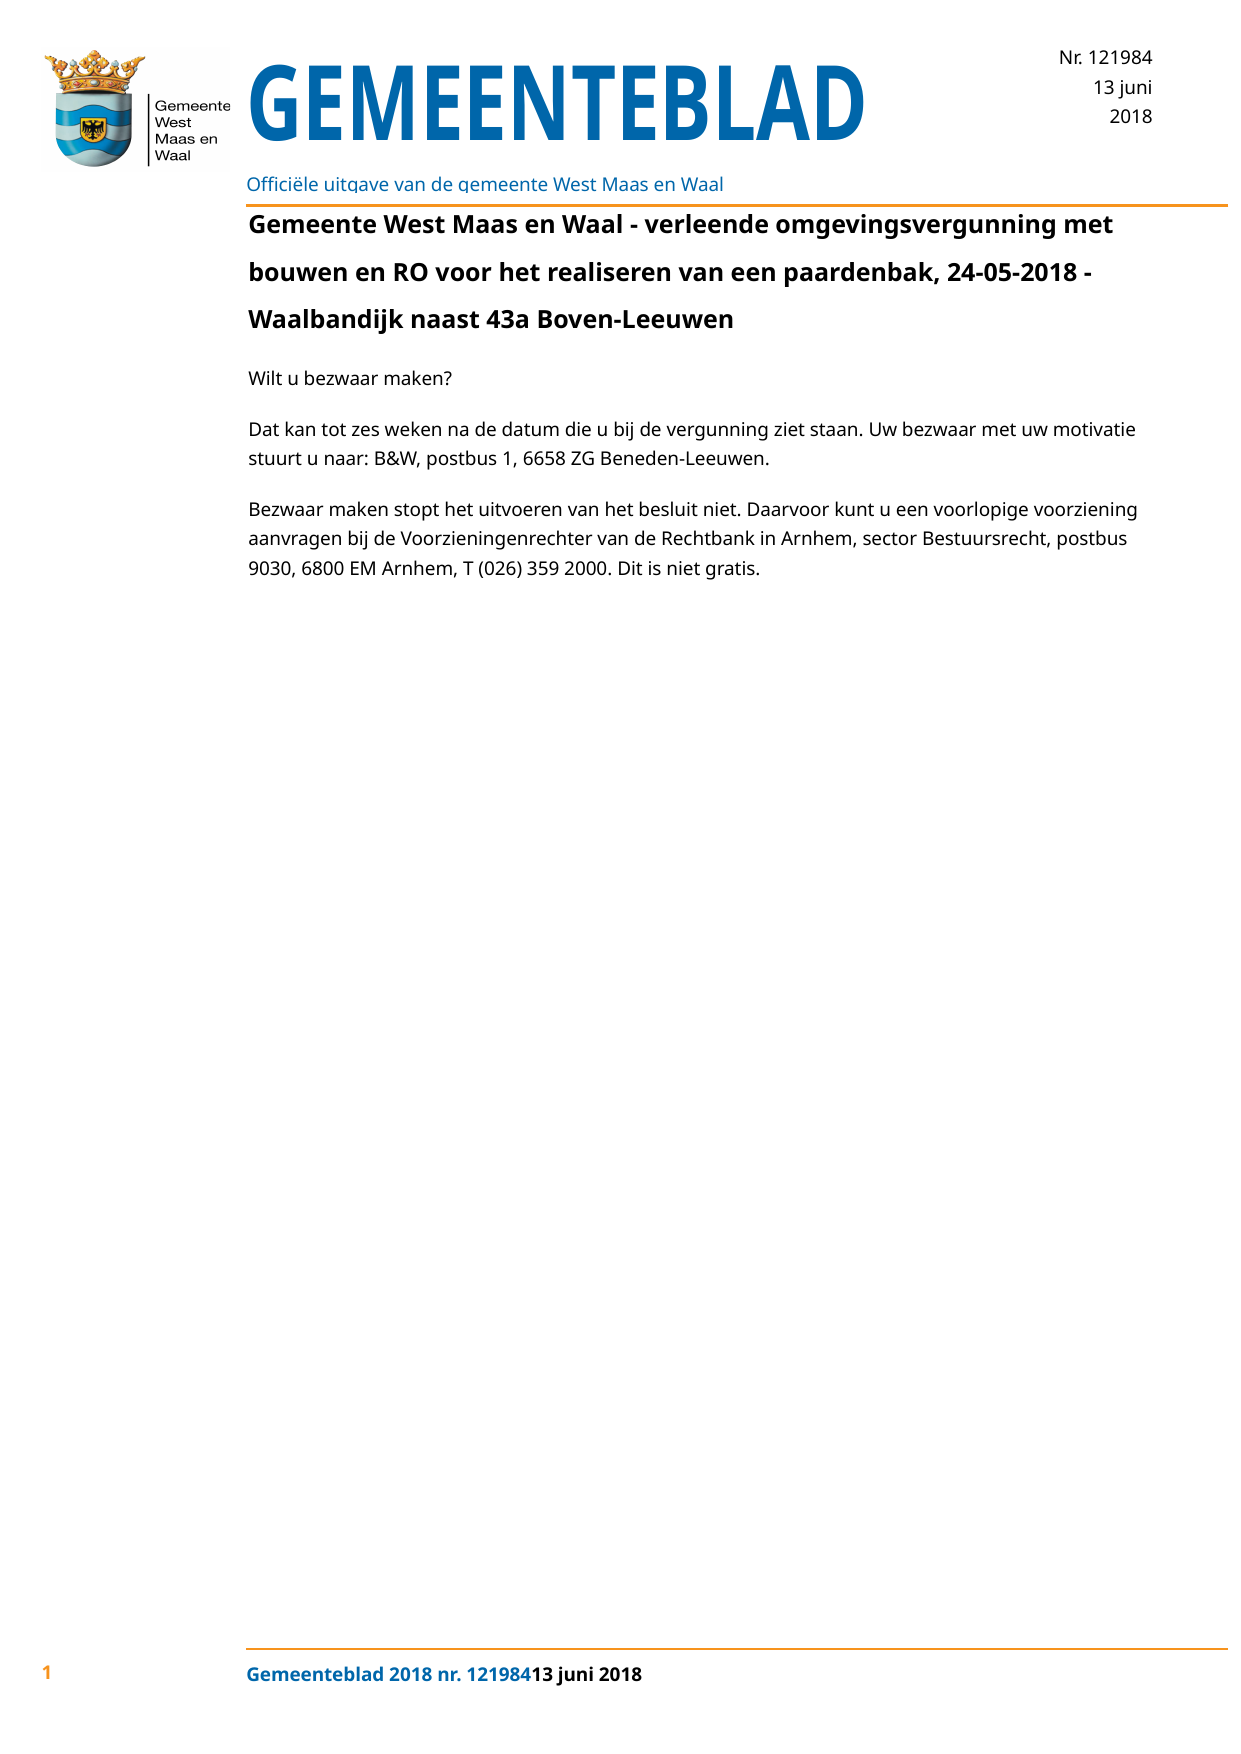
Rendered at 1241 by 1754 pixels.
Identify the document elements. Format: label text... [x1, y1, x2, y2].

text Wilt u bezwaar maken? [248, 366, 1152, 391]
picture [41, 47, 231, 172]
text Gemeente West Maas en Waal - verleende omgevingsvergunning met bouwen en RO voor het realiseren van een paardenbak, 24-05-2018 - Waalbandijk naast 43a Boven-Leeuwen [248, 207, 1152, 336]
text Dat kan tot zes weken na de datum die u bij de vergunning ziet staan. Uw bezwaar met uw motivatie stuurt u naar: B&W, postbus 1, 6658 ZG Beneden-Leeuwen. [248, 416, 1152, 471]
text Bezwaar maken stopt het uitvoeren van het besluit niet. Daarvoor kunt u een voorlopige voorziening aanvragen bij de Voorzieningenrechter van de Rechtbank in Arnhem, sector Bestuursrecht, postbus 9030, 6800 EM Arnhem, T (026) 359 2000. Dit is niet gratis. [248, 496, 1152, 581]
